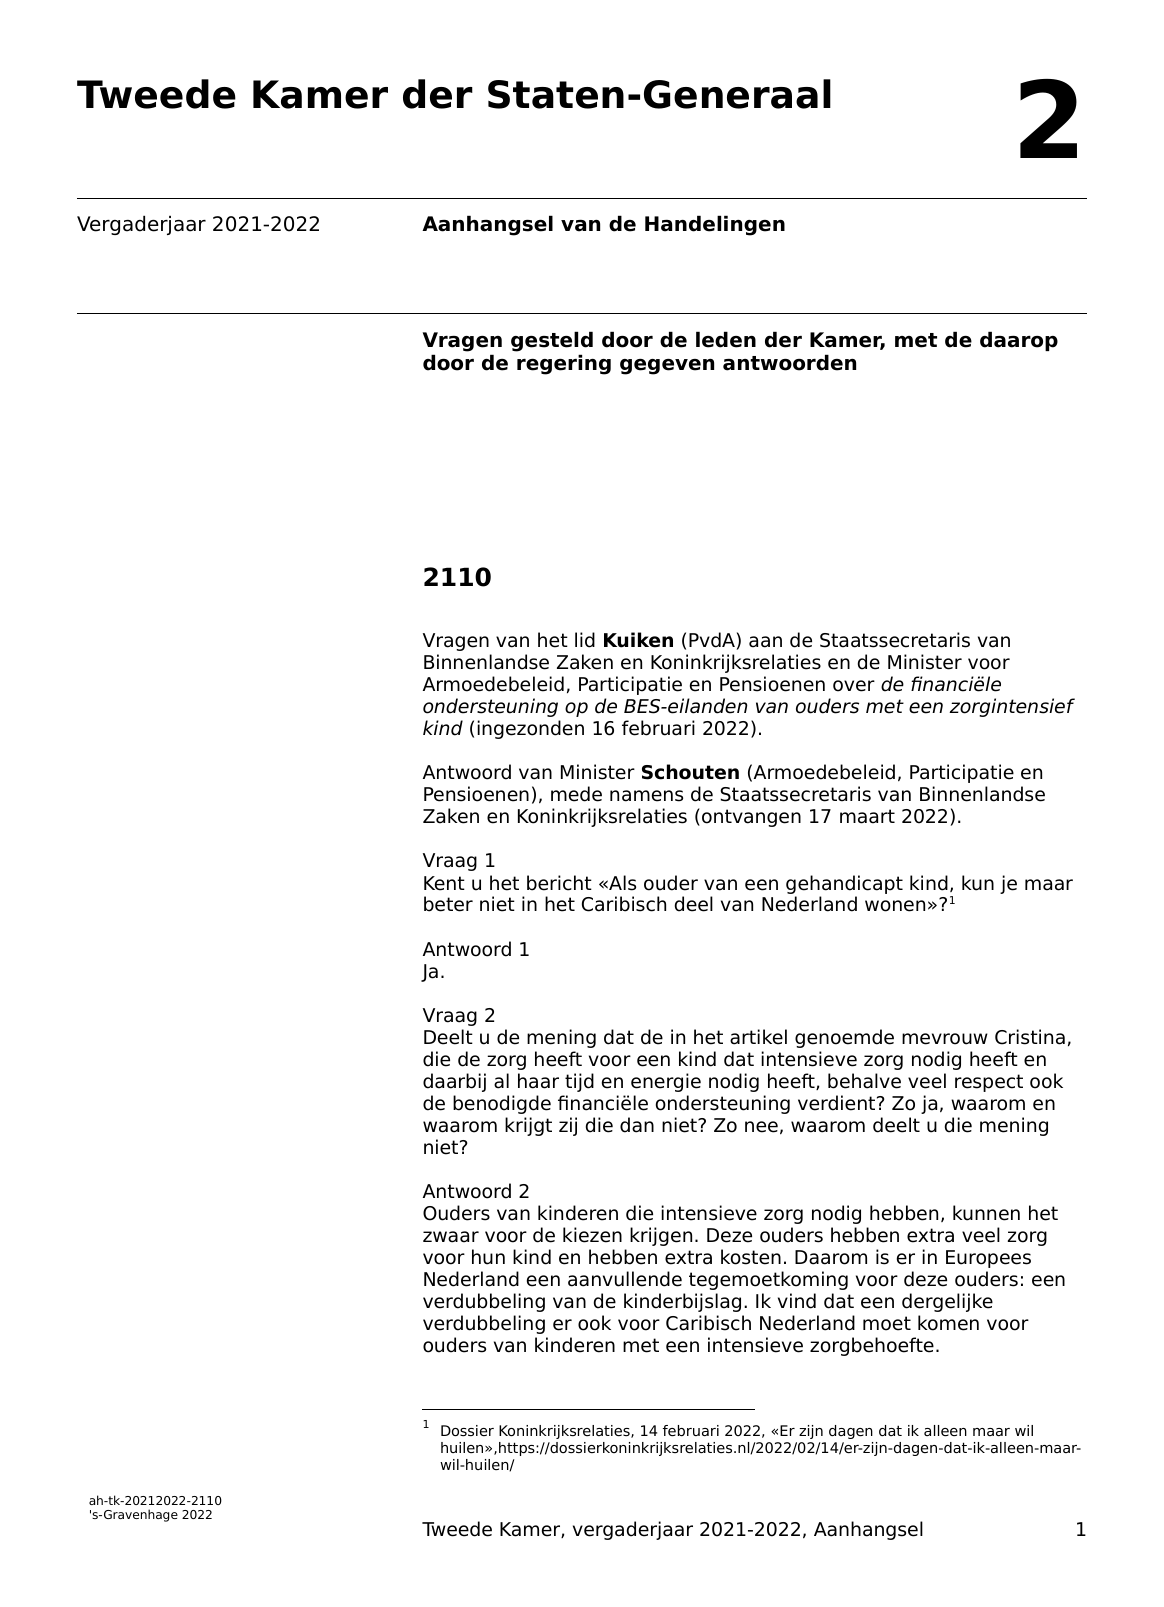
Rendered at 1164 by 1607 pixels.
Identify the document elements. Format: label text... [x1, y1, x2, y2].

text Ouders van kinderen die intensieve zorg nodig hebben, kunnen het zwaar voor de kiezen krijgen. Deze ouders hebben extra veel zorg voor hun kind en hebben extra kosten. Daarom is er in Europees Nederland een aanvullende tegemoetkoming voor deze ouders: een verdubbeling van de kinderbijslag. Ik vind dat een dergelijke verdubbeling er ook voor Caribisch Nederland moet komen voor ouders van kinderen met een intensieve zorgbehoefte. [422, 1203, 1087, 1357]
text Vragen van het lid Kuiken (PvdA) aan de Staatssecretaris van Binnenlandse Zaken en Koninkrijksrelaties en de Minister voor Armoedebeleid, Participatie en Pensioenen over de financiële ondersteuning op de BES-eilanden van ouders met een zorgintensief kind (ingezonden 16 februari 2022). [422, 630, 1087, 740]
text 's-Gravenhage 2022 [88, 1508, 323, 1522]
text Ja. [422, 961, 1087, 982]
text Vraag 1 [422, 850, 1087, 872]
table_cell Aanhangsel van de Handelingen [422, 199, 1087, 313]
table_header 2 [886, 59, 1087, 198]
text 2110 [422, 563, 1087, 592]
text Kent u het bericht «Als ouder van een gehandicapt kind, kun je maar beter niet in het Caribisch deel van Nederland wonen»? [422, 872, 1087, 916]
table_cell [77, 314, 422, 375]
table_header Tweede Kamer der Staten-Generaal [77, 59, 886, 198]
text ah-tk-20212022-2110 [88, 1494, 323, 1508]
text Vraag 2 [422, 1005, 1087, 1027]
text Deelt u de mening dat de in het artikel genoemde mevrouw Cristina, die de zorg heeft voor een kind dat intensieve zorg nodig heeft en daarbij al haar tijd en energie nodig heeft, behalve veel respect ook de benodigde financiële ondersteuning verdient? Zo ja, waarom en waarom krijgt zij die dan niet? Zo nee, waarom deelt u die mening niet? [422, 1027, 1087, 1158]
table_cell Vergaderjaar 2021-2022 [77, 199, 422, 313]
text Antwoord 2 [422, 1181, 1087, 1203]
text Antwoord 1 [422, 938, 1087, 961]
text Dossier Koninkrijksrelaties, 14 februari 2022, «Er zijn dagen dat ik alleen maar wil huilen»,https://dossierkoninkrijksrelaties.nl/2022/02/14/er-zijn-dagen-dat-ik-alleen-maar-wil-huilen/ [422, 1418, 1087, 1474]
text Antwoord van Minister Schouten (Armoedebeleid, Participatie en Pensioenen), mede namens de Staatssecretaris van Binnenlandse Zaken en Koninkrijksrelaties (ontvangen 17 maart 2022). [422, 762, 1087, 828]
table_cell Vragen gesteld door de leden der Kamer, met de daarop door de regering gegeven antwoorden [422, 314, 1087, 375]
